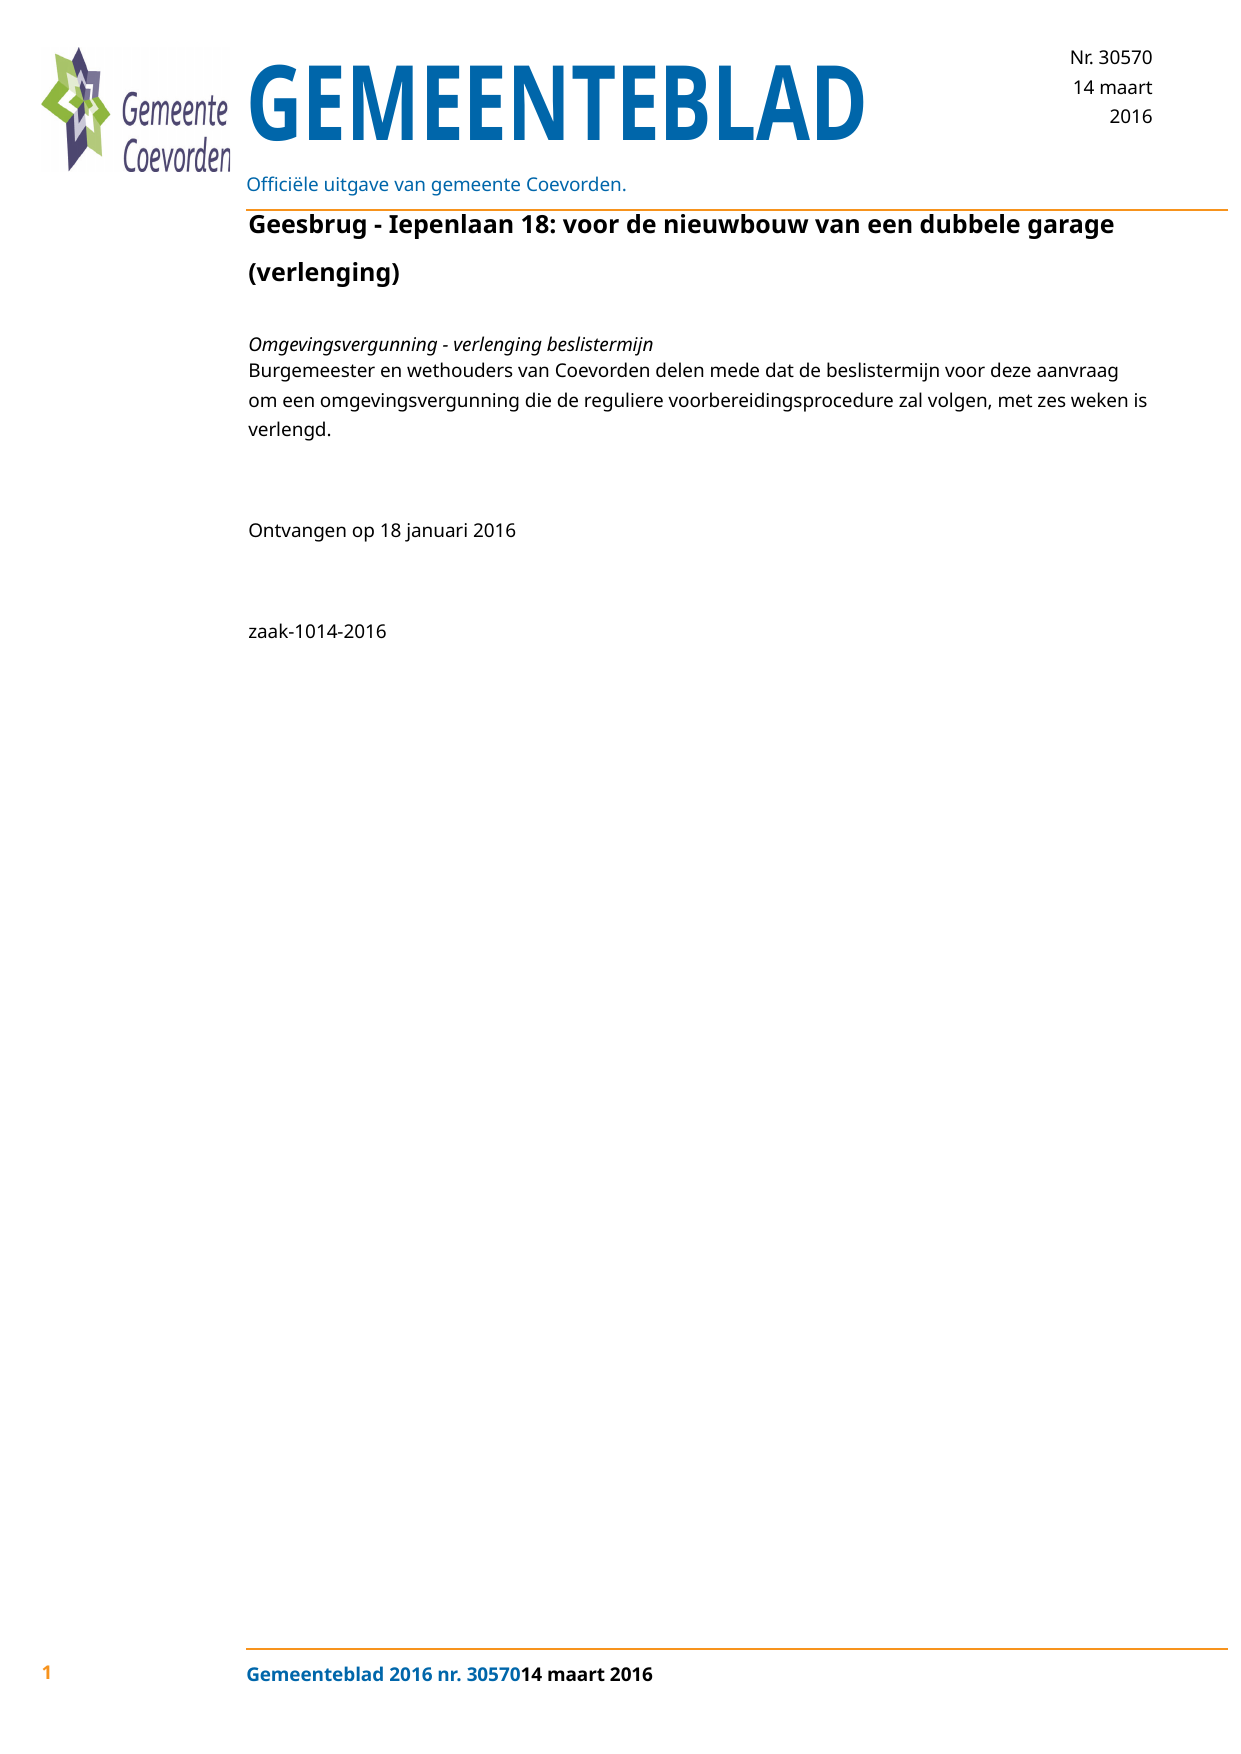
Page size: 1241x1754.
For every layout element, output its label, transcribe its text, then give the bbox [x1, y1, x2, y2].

text Burgemeester en wethouders van Coevorden delen mede dat de beslistermijn voor deze aanvraag om een omgevingsvergunning die de reguliere voorbereidingsprocedure zal volgen, met zes weken is verlengd. [248, 357, 1152, 442]
text zaak-1014-2016 [248, 618, 1152, 644]
picture [41, 47, 231, 172]
text Geesbrug - Iepenlaan 18: voor de nieuwbouw van een dubbele garage (verlenging) [248, 211, 1152, 288]
text Ontvangen op 18 januari 2016 [248, 517, 1152, 543]
text Omgevingsvergunning - verlenging beslistermijn [248, 331, 1152, 357]
